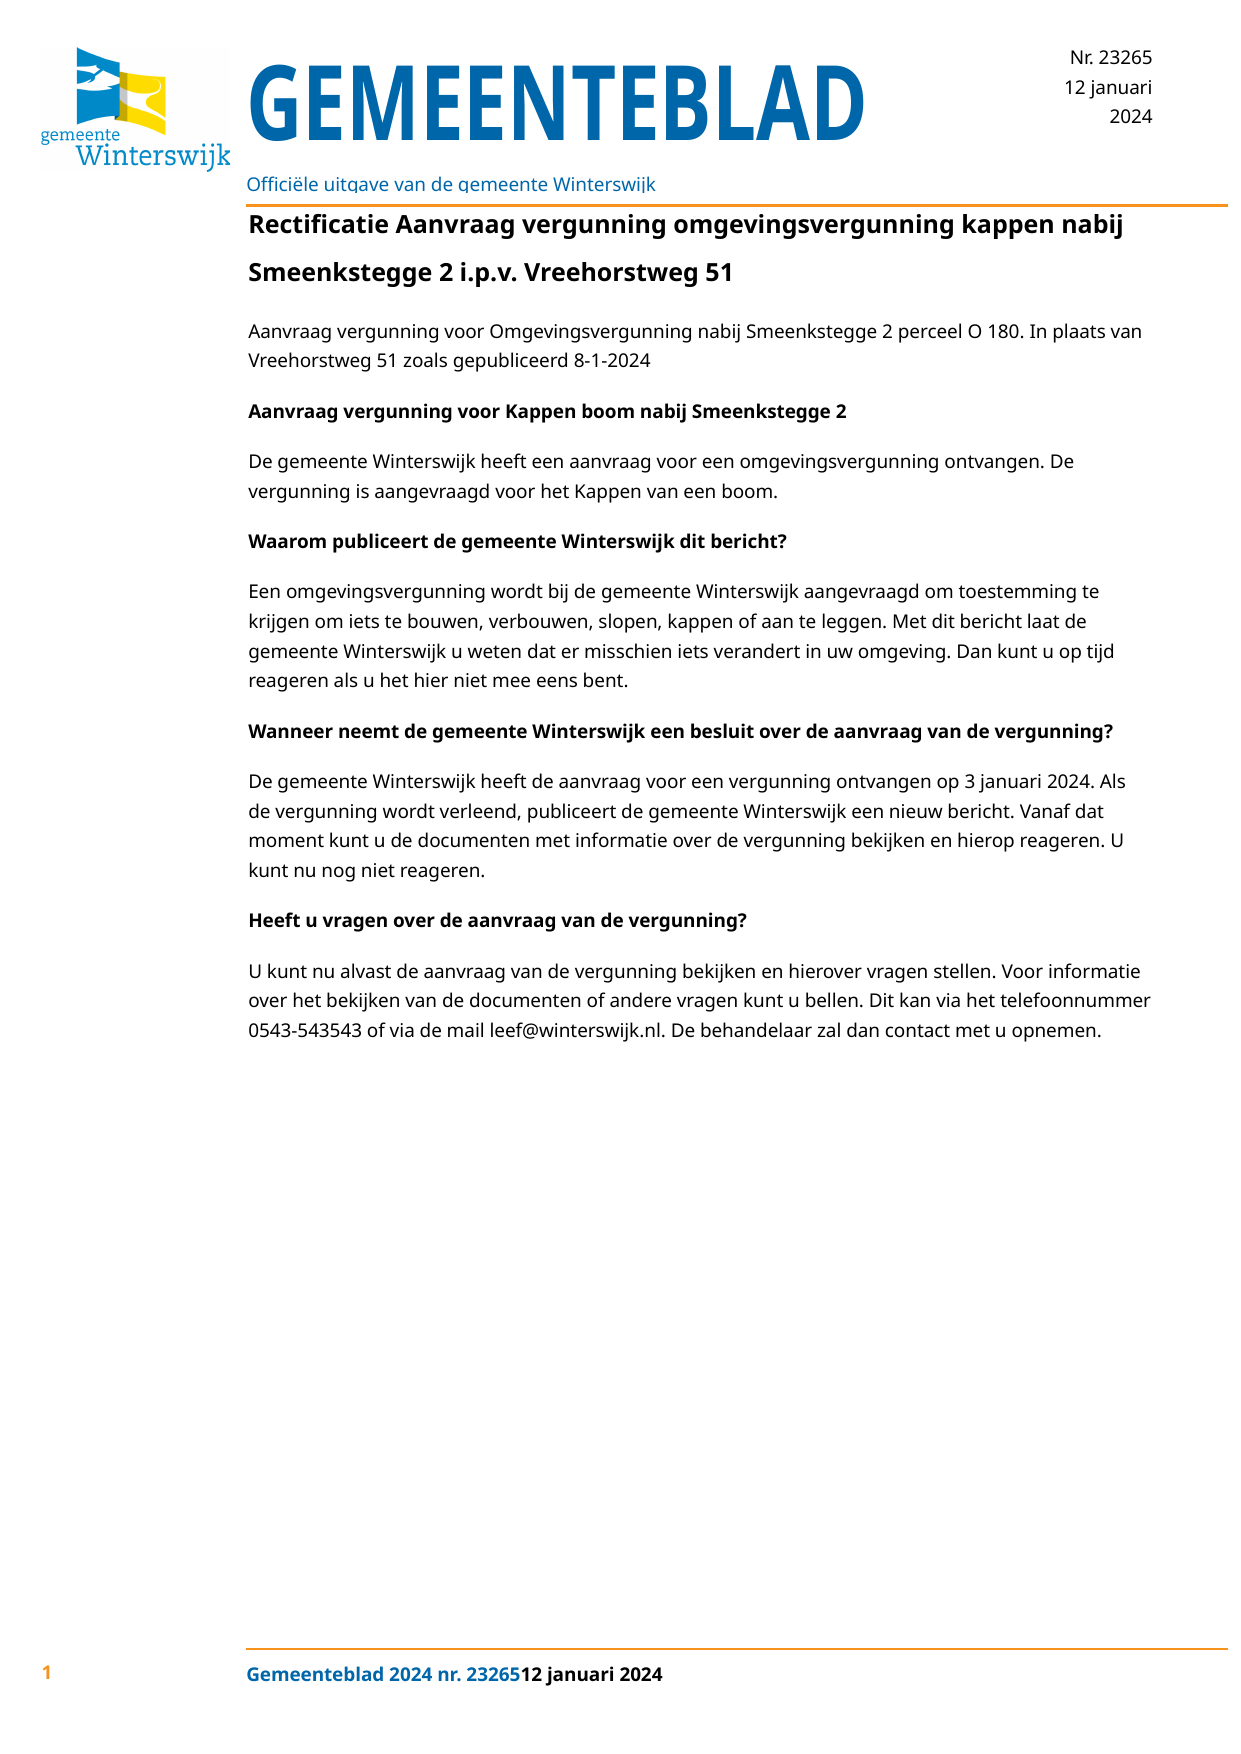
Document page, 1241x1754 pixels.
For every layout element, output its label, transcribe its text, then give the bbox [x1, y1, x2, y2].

text Waarom publiceert de gemeente Winterswijk dit bericht? [248, 528, 1152, 554]
text De gemeente Winterswijk heeft de aanvraag voor een vergunning ontvangen op 3 januari 2024. Als de vergunning wordt verleend, publiceert de gemeente Winterswijk een nieuw bericht. Vanaf dat moment kunt u de documenten met informatie over de vergunning bekijken en hierop reageren. U kunt nu nog niet reageren. [248, 768, 1152, 883]
text U kunt nu alvast de aanvraag van de vergunning bekijken en hierover vragen stellen. Voor informatie over het bekijken van de documenten of andere vragen kunt u bellen. Dit kan via het telefoonnummer 0543-543543 of via de mail leef@winterswijk.nl. De behandelaar zal dan contact met u opnemen. [248, 958, 1152, 1043]
text Rectificatie Aanvraag vergunning omgevingsvergunning kappen nabij Smeenkstegge 2 i.p.v. Vreehorstweg 51 [248, 207, 1152, 288]
picture [41, 47, 231, 172]
text Heeft u vragen over de aanvraag van de vergunning? [248, 907, 1152, 933]
text Een omgevingsvergunning wordt bij de gemeente Winterswijk aangevraagd om toestemming te krijgen om iets te bouwen, verbouwen, slopen, kappen of aan te leggen. Met dit bericht laat de gemeente Winterswijk u weten dat er misschien iets verandert in uw omgeving. Dan kunt u op tijd reageren als u het hier niet mee eens bent. [248, 579, 1152, 693]
picture [225, 153, 231, 162]
text De gemeente Winterswijk heeft een aanvraag voor een omgevingsvergunning ontvangen. De vergunning is aangevraagd voor het Kappen van een boom. [248, 448, 1152, 504]
text Aanvraag vergunning voor Omgevingsvergunning nabij Smeenkstegge 2 perceel O 180. In plaats van Vreehorstweg 51 zoals gepubliceerd 8-1-2024 [248, 318, 1152, 373]
text Aanvraag vergunning voor Kappen boom nabij Smeenkstegge 2 [248, 398, 1152, 424]
text Wanneer neemt de gemeente Winterswijk een besluit over de aanvraag van de vergunning? [248, 718, 1152, 744]
